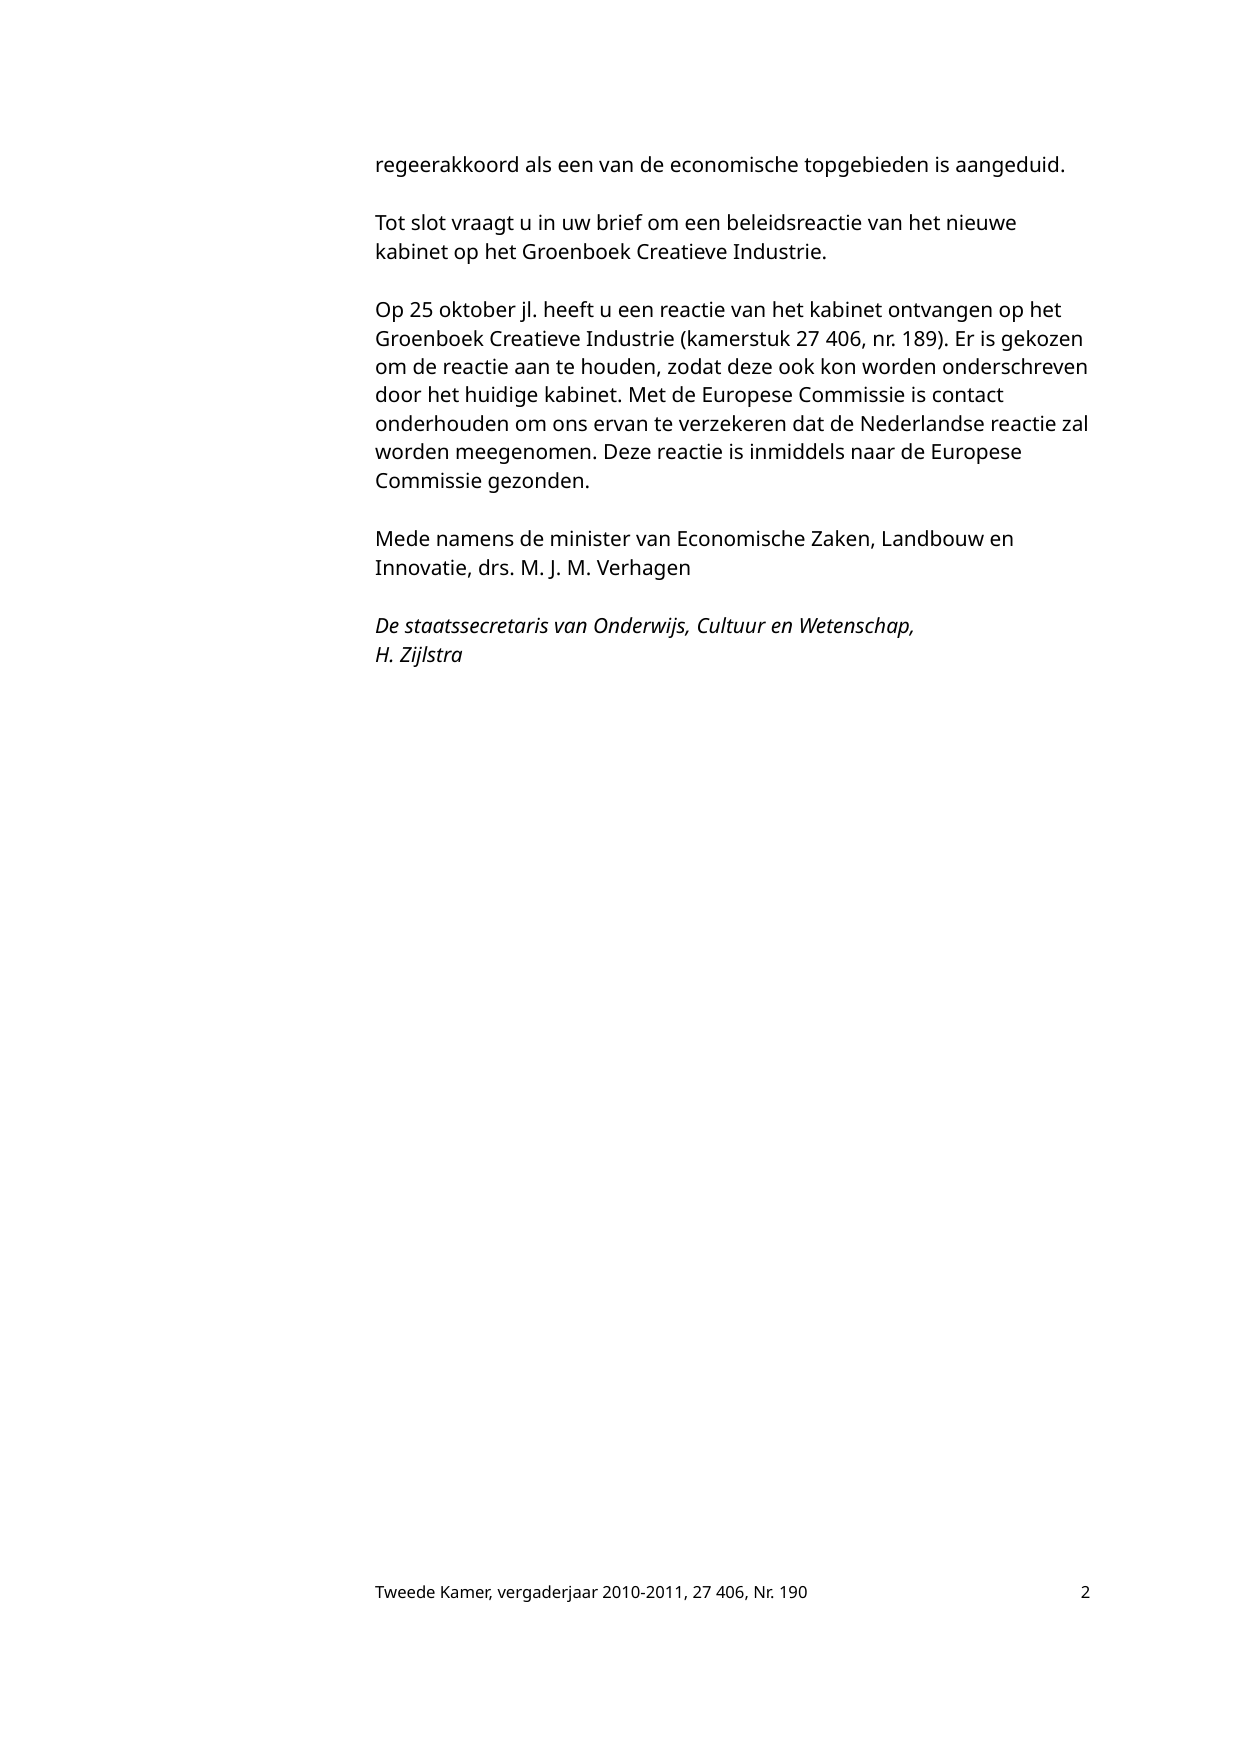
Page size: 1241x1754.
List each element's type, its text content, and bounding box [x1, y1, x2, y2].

text Op 25 oktober jl. heeft u een reactie van het kabinet ontvangen op het Groenboek Creatieve Industrie (kamerstuk 27 406, nr. 189). Er is gekozen om de reactie aan te houden, zodat deze ook kon worden onderschreven door het huidige kabinet. Met de Europese Commissie is contact onderhouden om ons ervan te verzekeren dat de Nederlandse reactie zal worden meegenomen. Deze reactie is inmiddels naar de Europese Commissie gezonden. [375, 295, 1090, 494]
text Mede namens de minister van Economische Zaken, Landbouw en Innovatie, drs. M. J. M. Verhagen [375, 524, 1090, 581]
text Tot slot vraagt u in uw brief om een beleidsreactie van het nieuwe kabinet op het Groenboek Creatieve Industrie. [375, 208, 1090, 265]
text regeerakkoord als een van de economische topgebieden is aangeduid. [375, 150, 1090, 178]
text H. Zijlstra [375, 640, 1090, 668]
text De staatssecretaris van Onderwijs, Cultuur en Wetenschap, [375, 611, 1090, 640]
